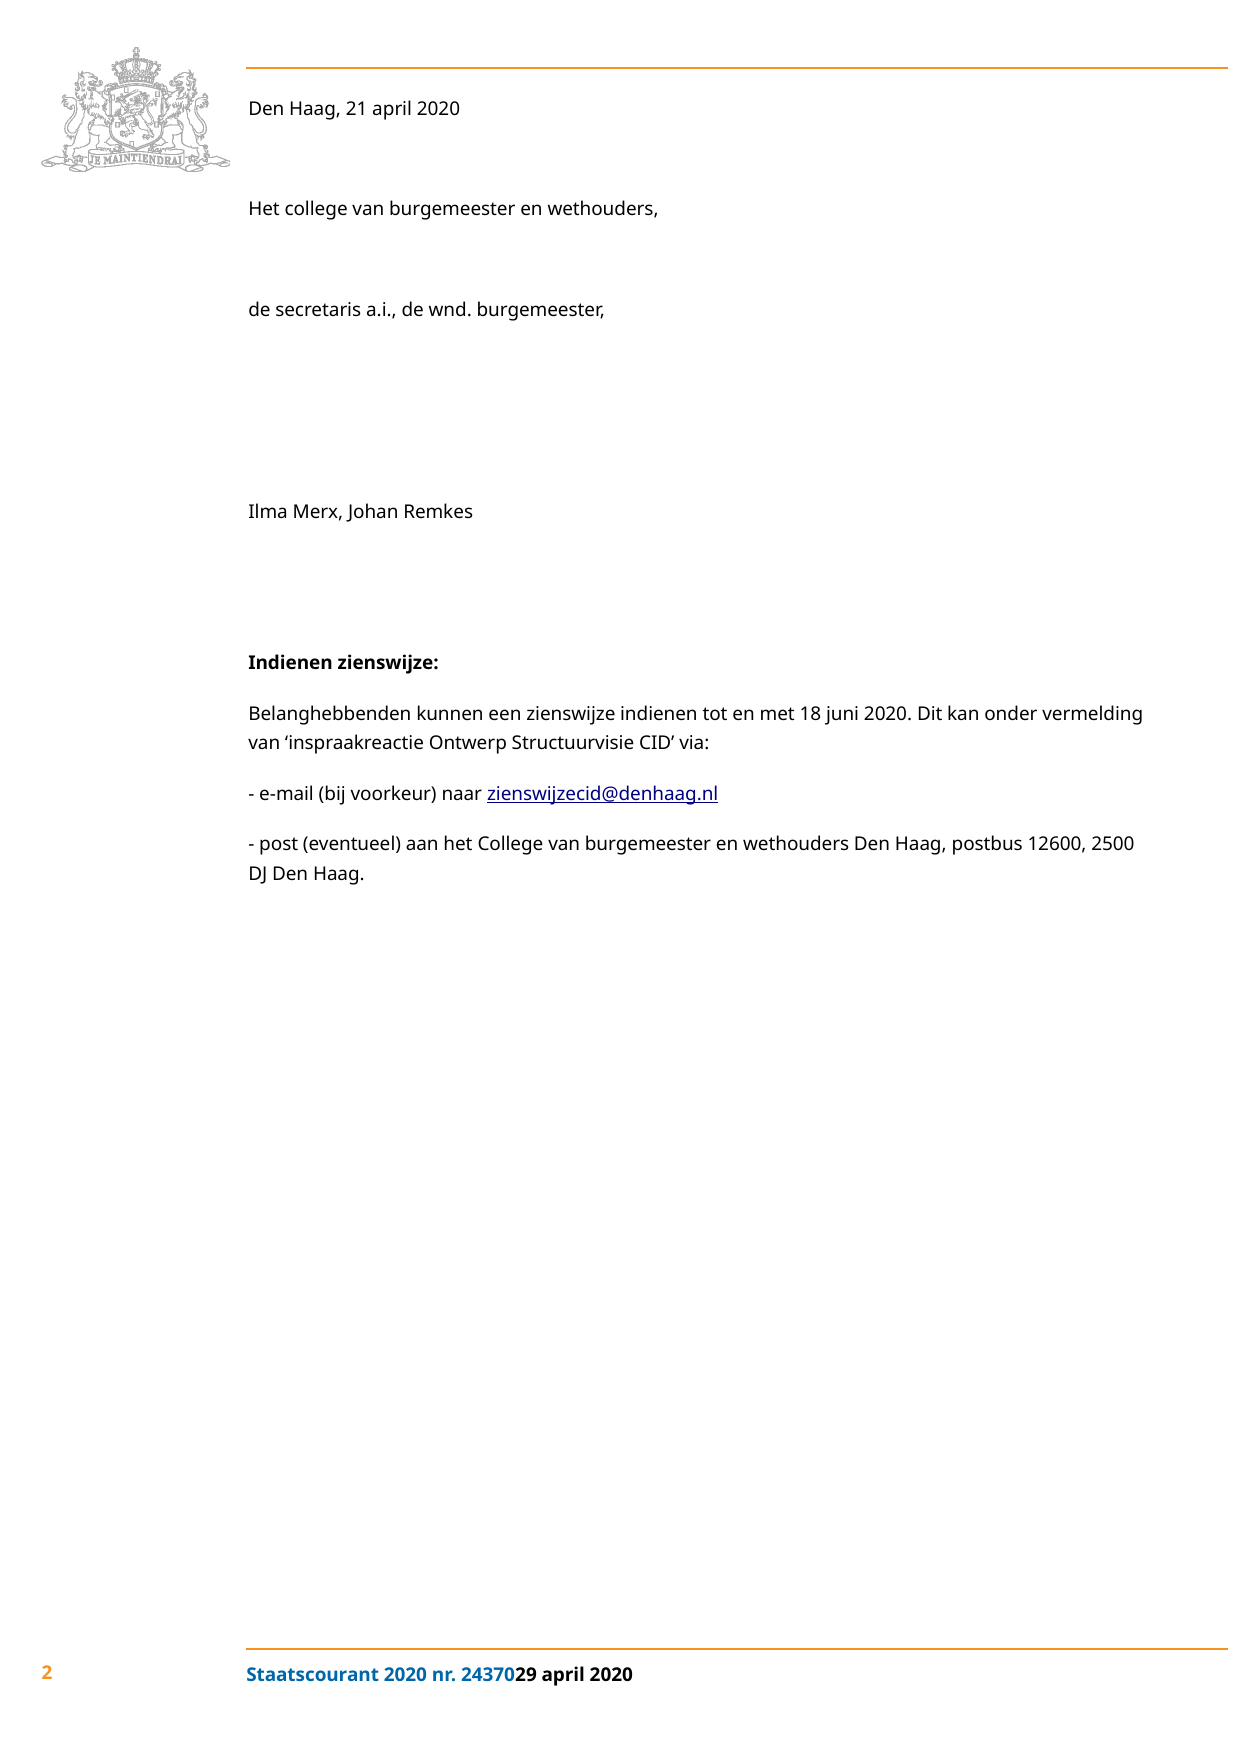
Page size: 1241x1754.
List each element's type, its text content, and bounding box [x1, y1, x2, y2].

text Indienen zienswijze: [248, 649, 1152, 675]
picture [41, 47, 231, 172]
text Belanghebbenden kunnen een zienswijze indienen tot en met 18 juni 2020. Dit kan onder vermelding van ‘inspraakreactie Ontwerp Structuurvisie CID’ via: [248, 700, 1152, 755]
text de secretaris a.i., de wnd. burgemeester, [248, 296, 1152, 322]
text Den Haag, 21 april 2020 [248, 95, 1152, 121]
text Het college van burgemeester en wethouders, [248, 196, 1152, 221]
text - post (eventueel) aan het College van burgemeester en wethouders Den Haag, postbus 12600, 2500 DJ Den Haag. [248, 830, 1152, 886]
text - e-mail (bij voorkeur) naar zienswijzecid@denhaag.nl [248, 780, 1152, 806]
text Ilma Merx, Johan Remkes [248, 498, 1152, 524]
